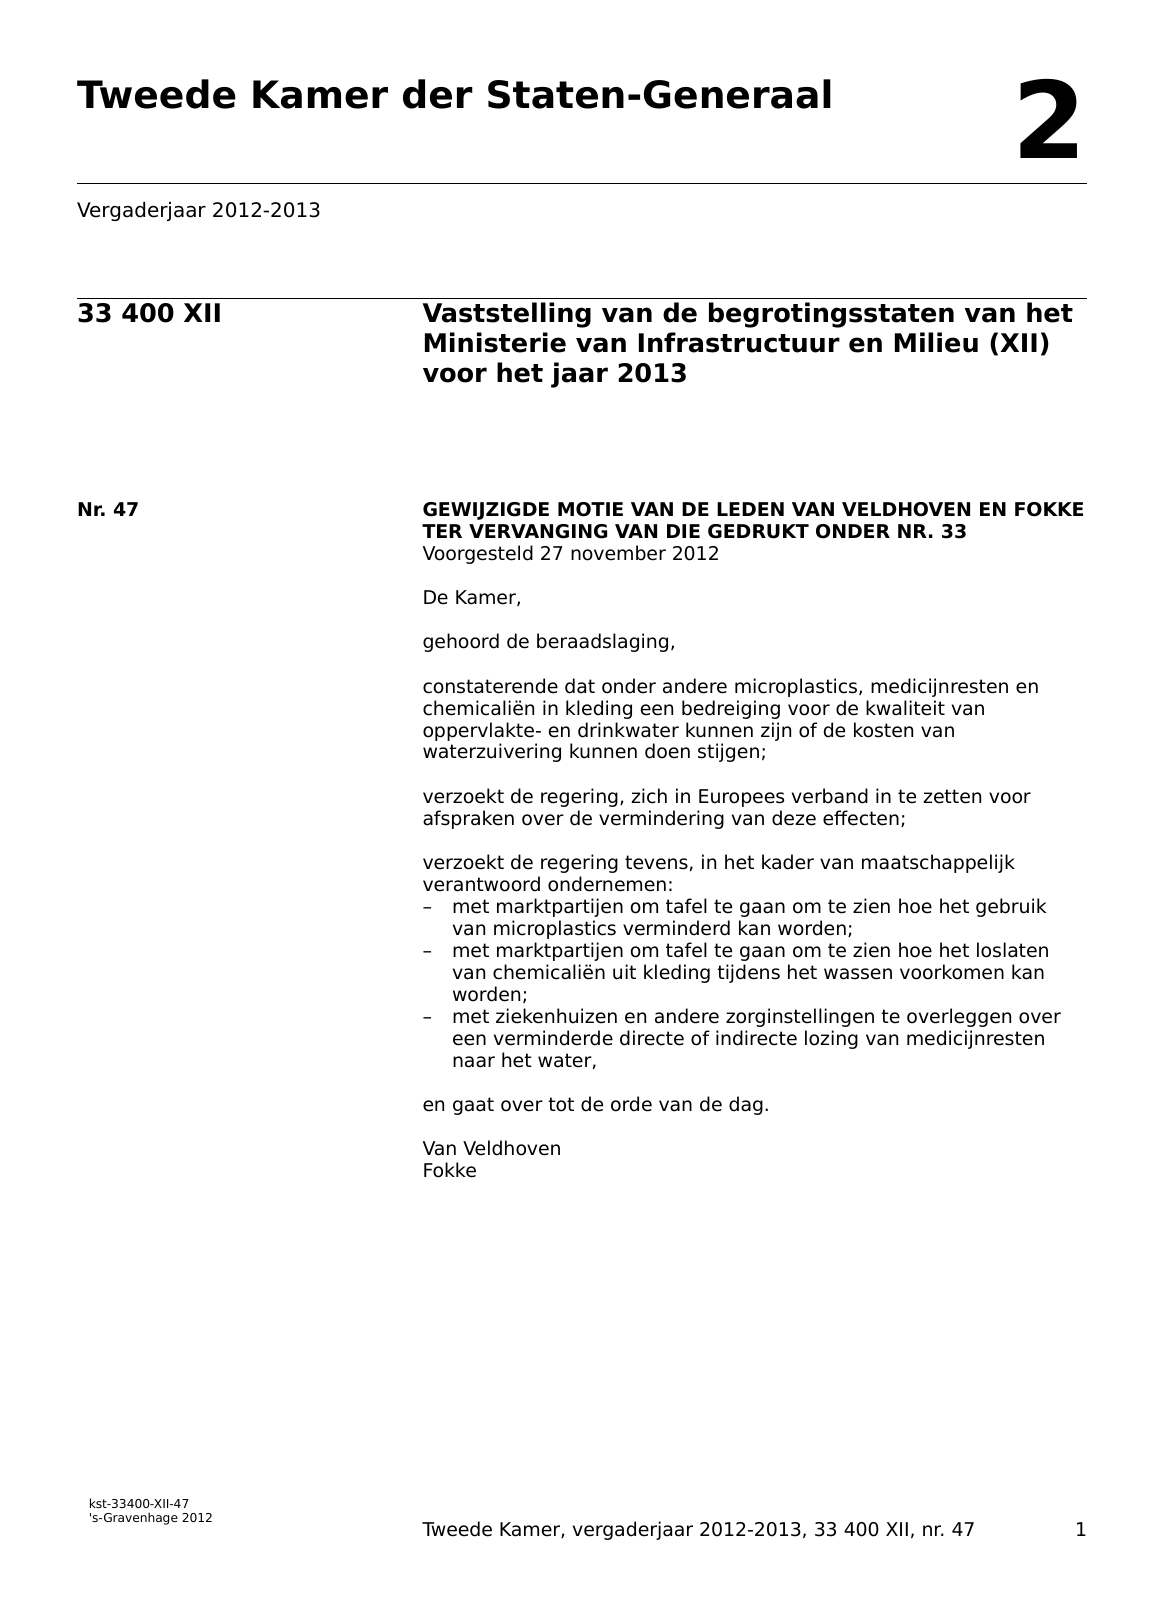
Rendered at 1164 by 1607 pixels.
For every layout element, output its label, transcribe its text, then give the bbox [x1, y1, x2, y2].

text – met marktpartijen om tafel te gaan om te zien hoe het gebruik van microplastics verminderd kan worden; [422, 896, 1087, 940]
text Fokke [422, 1160, 1087, 1182]
table_cell Vergaderjaar 2012-2013 [77, 184, 1087, 298]
text Van Veldhoven [422, 1138, 1087, 1160]
table_header Tweede Kamer der Staten-Generaal [77, 59, 886, 183]
text – met ziekenhuizen en andere zorginstellingen te overleggen over een verminderde directe of indirecte lozing van medicijnresten naar het water, [422, 1006, 1087, 1072]
subtitle Nr. 47 GEWIJZIGDE MOTIE VAN DE LEDEN VAN VELDHOVEN EN FOKKE TER VERVANGING VAN DIE GEDRUKT ONDER NR. 33 [77, 499, 1087, 543]
text 's-Gravenhage 2012 [88, 1511, 323, 1525]
text constaterende dat onder andere microplastics, medicijnresten en chemicaliën in kleding een bedreiging voor de kwaliteit van oppervlakte- en drinkwater kunnen zijn of de kosten van waterzuivering kunnen doen stijgen; [422, 676, 1087, 763]
text verzoekt de regering tevens, in het kader van maatschappelijk verantwoord ondernemen: [422, 852, 1087, 896]
text De Kamer, [422, 587, 1087, 609]
text Voorgesteld 27 november 2012 [422, 543, 1087, 565]
text – met marktpartijen om tafel te gaan om te zien hoe het loslaten van chemicaliën uit kleding tijdens het wassen voorkomen kan worden; [422, 940, 1087, 1006]
text kst-33400-XII-47 [88, 1497, 323, 1511]
text gehoord de beraadslaging, [422, 631, 1087, 653]
table_header 2 [886, 59, 1087, 183]
text en gaat over tot de orde van de dag. [422, 1094, 1087, 1116]
text verzoekt de regering, zich in Europees verband in te zetten voor afspraken over de vermindering van deze effecten; [422, 786, 1087, 829]
subtitle 33 400 XII Vaststelling van de begrotingsstaten van het Ministerie van Infrastructuur en Milieu (XII) voor het jaar 2013 [77, 299, 1087, 388]
